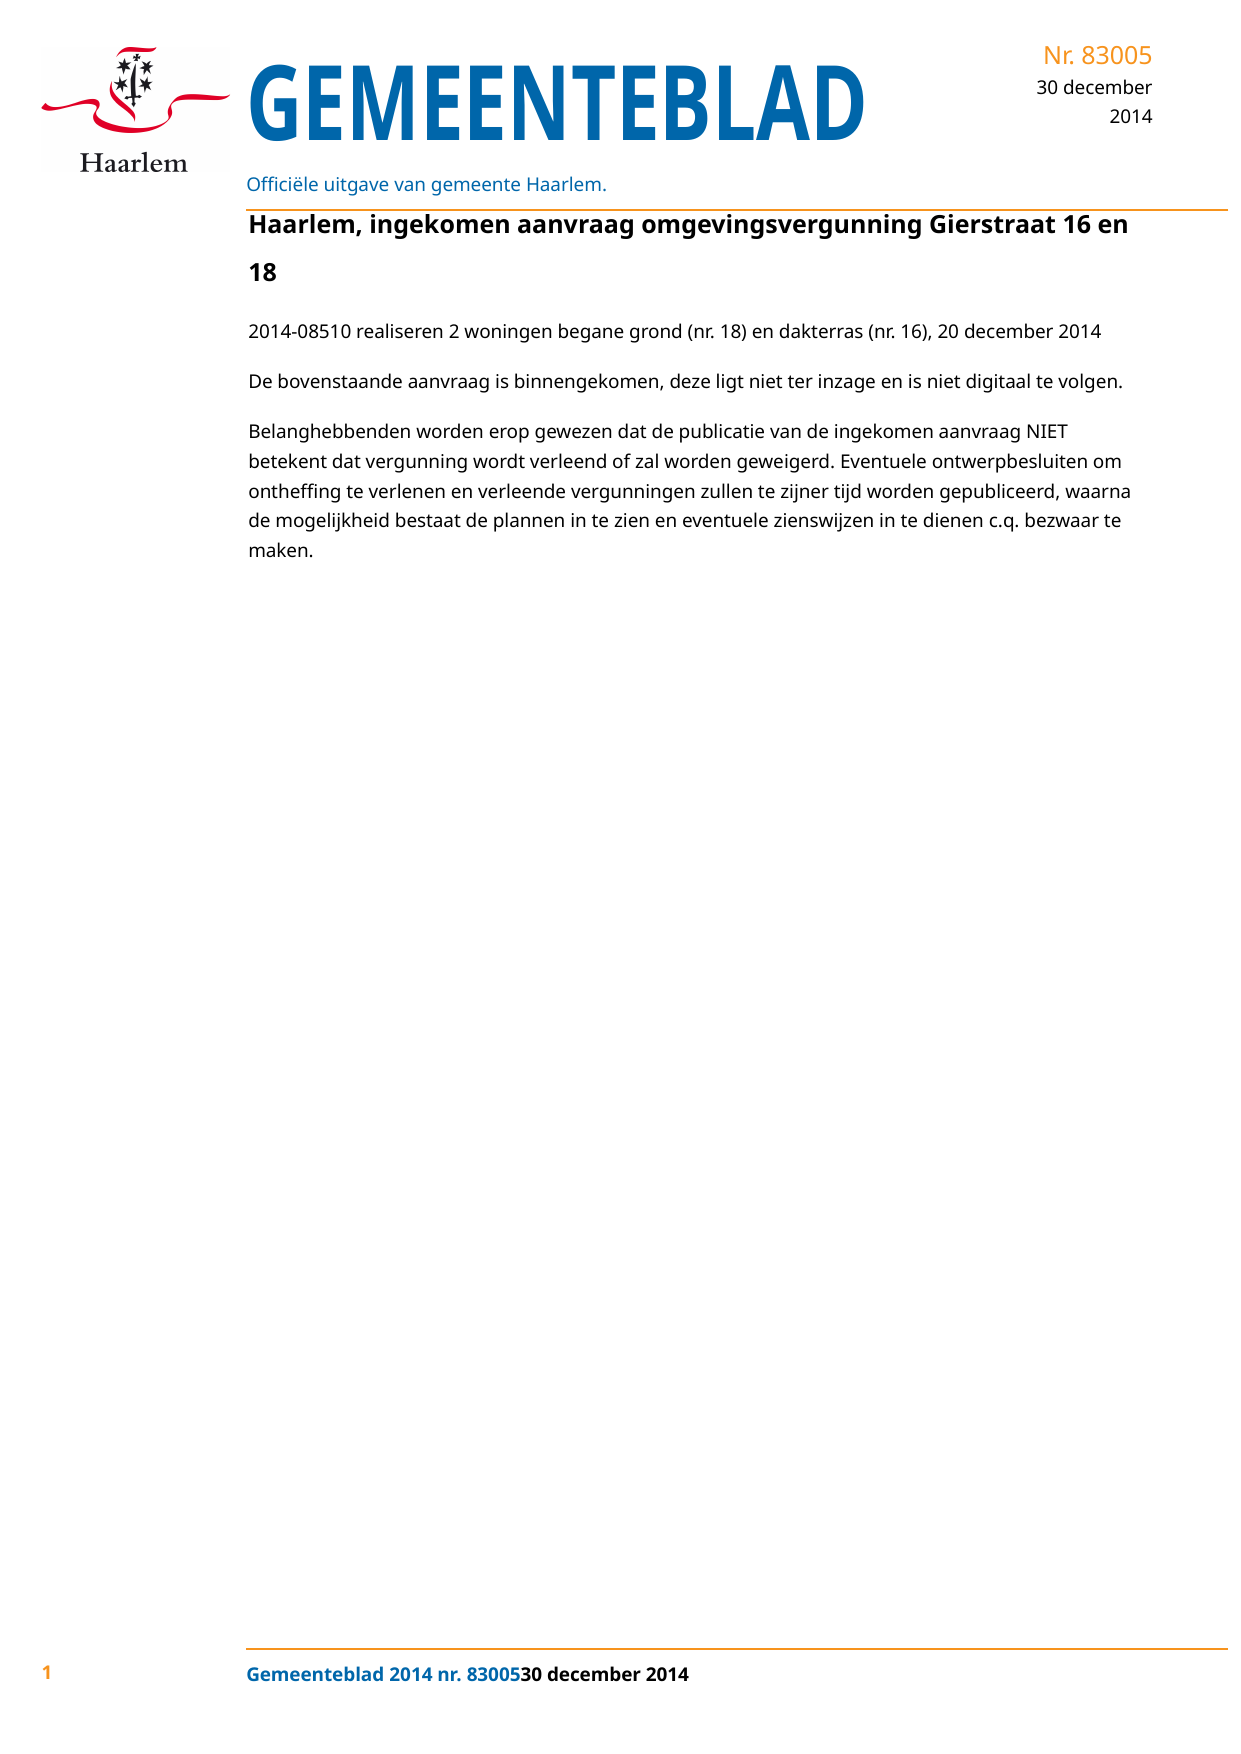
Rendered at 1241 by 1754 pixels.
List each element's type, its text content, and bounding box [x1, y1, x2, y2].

text Belanghebbenden worden erop gewezen dat de publicatie van de ingekomen aanvraag NIET betekent dat vergunning wordt verleend of zal worden geweigerd. Eventuele ontwerpbesluiten om ontheffing te verlenen en verleende vergunningen zullen te zijner tijd worden gepubliceerd, waarna de mogelijkheid bestaat de plannen in te zien en eventuele zienswijzen in te dienen c.q. bezwaar te maken. [248, 419, 1152, 563]
text De bovenstaande aanvraag is binnengekomen, deze ligt niet ter inzage en is niet digitaal te volgen. [248, 368, 1152, 394]
text Haarlem, ingekomen aanvraag omgevingsvergunning Gierstraat 16 en 18 [248, 211, 1152, 288]
text 2014-08510 realiseren 2 woningen begane grond (nr. 18) en dakterras (nr. 16), 20 december 2014 [248, 318, 1152, 344]
picture [41, 47, 231, 172]
